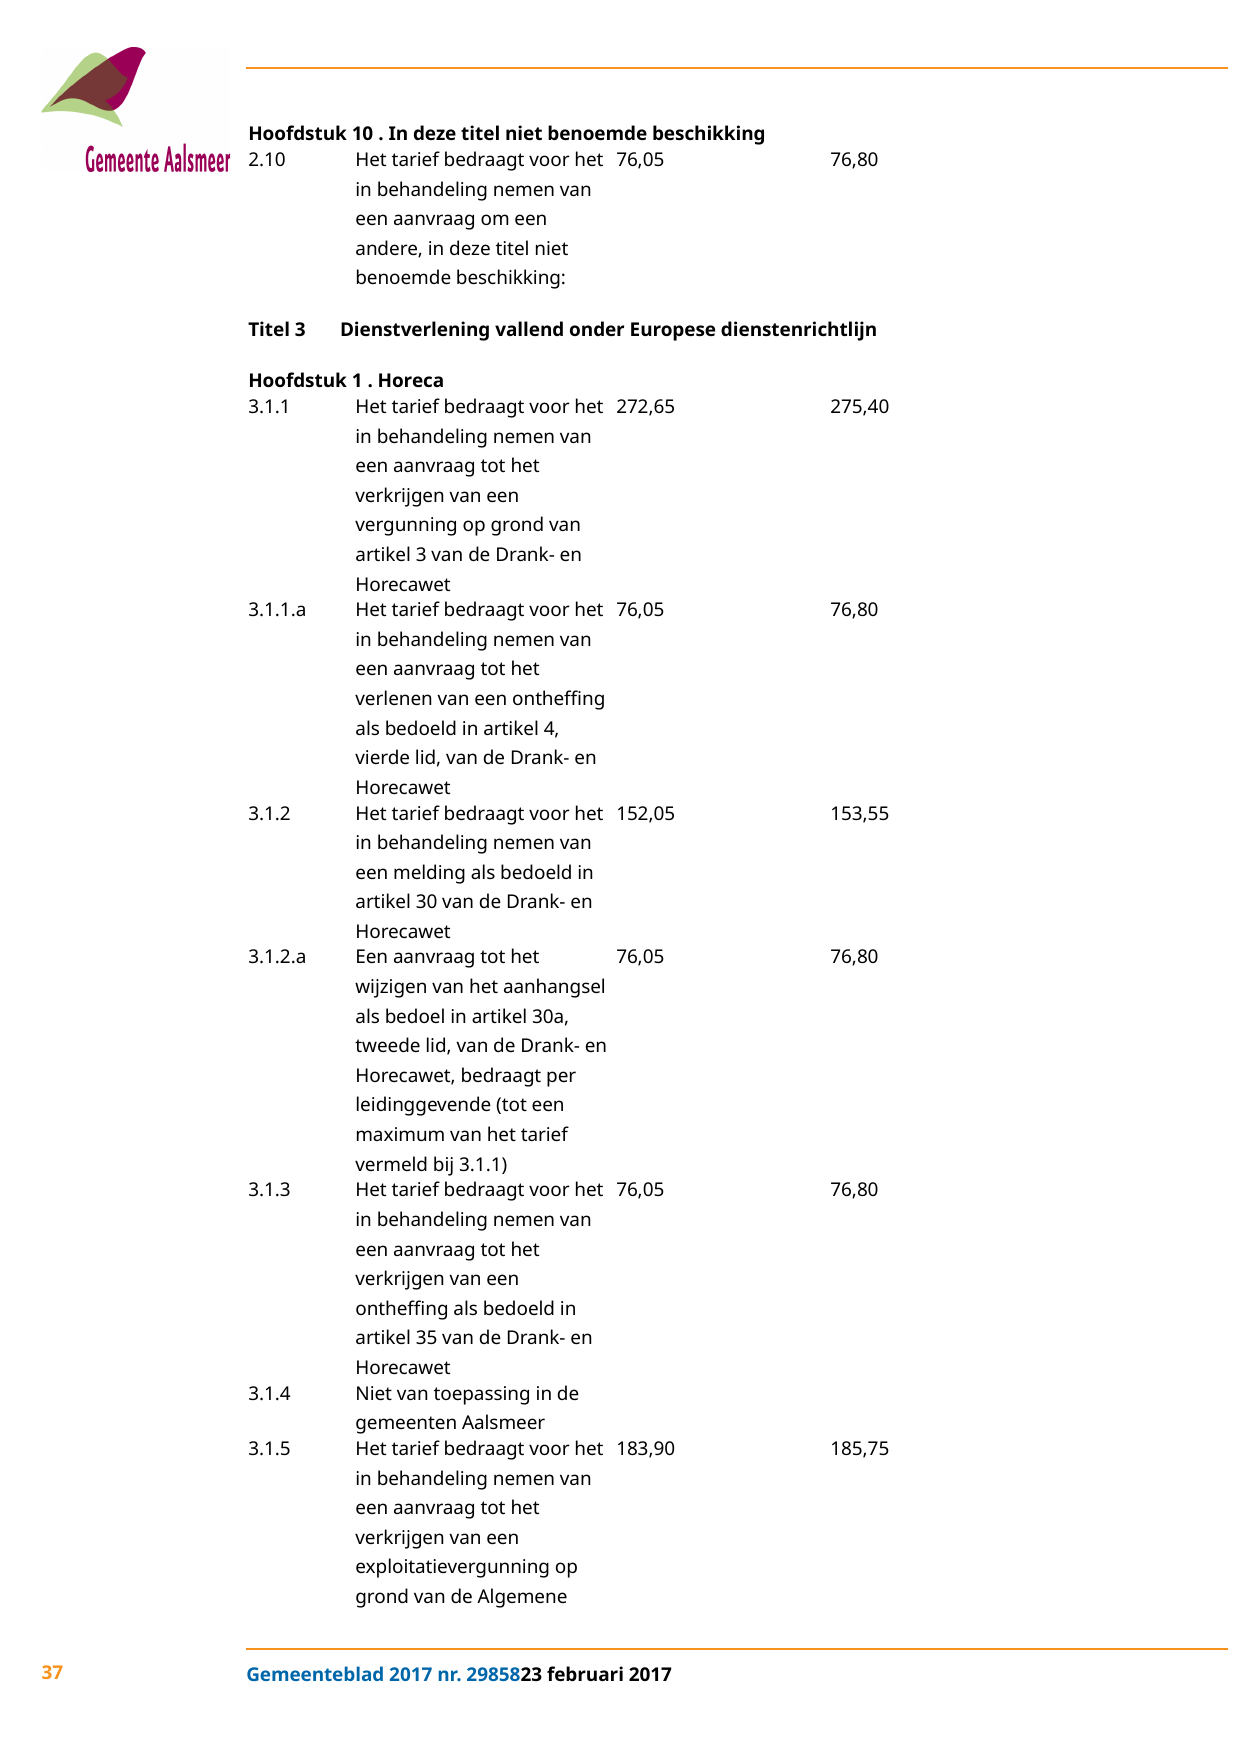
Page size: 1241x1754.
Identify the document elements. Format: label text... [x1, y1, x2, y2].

table_cell 3.1.1 [248, 393, 355, 596]
table_cell [248, 95, 1044, 121]
table_cell Titel 3 Dienstverlening vallend onder Europese dienstenrichtlijn [248, 316, 1044, 342]
table_cell 76,05 [616, 146, 830, 290]
table_cell Hoofdstuk 1 . Horeca [248, 368, 1044, 393]
table_cell Niet van toepassing in de gemeenten Aalsmeer [355, 1380, 616, 1435]
table_cell [616, 1380, 830, 1435]
table_cell 3.1.4 [248, 1380, 355, 1435]
table_cell Een aanvraag tot het wijzigen van het aanhangsel als bedoel in artikel 30a, tweede lid, van de Drank- en Horecawet, bedraagt per leidinggevende (tot een maximum van het tarief vermeld bij 3.1.1) [355, 944, 616, 1177]
table_cell Het tarief bedraagt voor het in behandeling nemen van een aanvraag tot het verkrijgen van een vergunning op grond van artikel 3 van de Drank- en Horecawet [355, 393, 616, 596]
table_cell [248, 342, 1044, 367]
table_cell 76,05 [616, 1177, 830, 1380]
picture [41, 47, 231, 172]
table_cell 76,80 [830, 146, 1044, 290]
table_cell 2.10 [248, 146, 355, 290]
table_cell Het tarief bedraagt voor het in behandeling nemen van een aanvraag tot het verkrijgen van een exploitatievergunning op grond van de Algemene [355, 1435, 616, 1609]
table_cell 3.1.2.a [248, 944, 355, 1177]
table_cell Het tarief bedraagt voor het in behandeling nemen van een aanvraag tot het verkrijgen van een ontheffing als bedoeld in artikel 35 van de Drank- en Horecawet [355, 1177, 616, 1380]
table_cell 76,05 [616, 944, 830, 1177]
table_cell 183,90 [616, 1435, 830, 1609]
table_cell Het tarief bedraagt voor het in behandeling nemen van een melding als bedoeld in artikel 30 van de Drank- en Horecawet [355, 800, 616, 944]
table_cell 152,05 [616, 800, 830, 944]
table_cell 76,05 [616, 596, 830, 800]
table_cell Het tarief bedraagt voor het in behandeling nemen van een aanvraag om een andere, in deze titel niet benoemde beschikking: [355, 146, 616, 290]
table_cell Hoofdstuk 10 . In deze titel niet benoemde beschikking [248, 121, 1044, 146]
table_cell 3.1.5 [248, 1435, 355, 1609]
table_cell 76,80 [830, 1177, 1044, 1380]
table_cell 3.1.2 [248, 800, 355, 944]
table_cell 275,40 [830, 393, 1044, 596]
table_cell [248, 290, 1044, 316]
table_cell Het tarief bedraagt voor het in behandeling nemen van een aanvraag tot het verlenen van een ontheffing als bedoeld in artikel 4, vierde lid, van de Drank- en Horecawet [355, 596, 616, 800]
table_cell 272,65 [616, 393, 830, 596]
table_cell 76,80 [830, 944, 1044, 1177]
table_cell 3.1.3 [248, 1177, 355, 1380]
table_cell [830, 1380, 1044, 1435]
table_cell 185,75 [830, 1435, 1044, 1609]
table_cell 76,80 [830, 596, 1044, 800]
table_cell 3.1.1.a [248, 596, 355, 800]
table_cell 153,55 [830, 800, 1044, 944]
